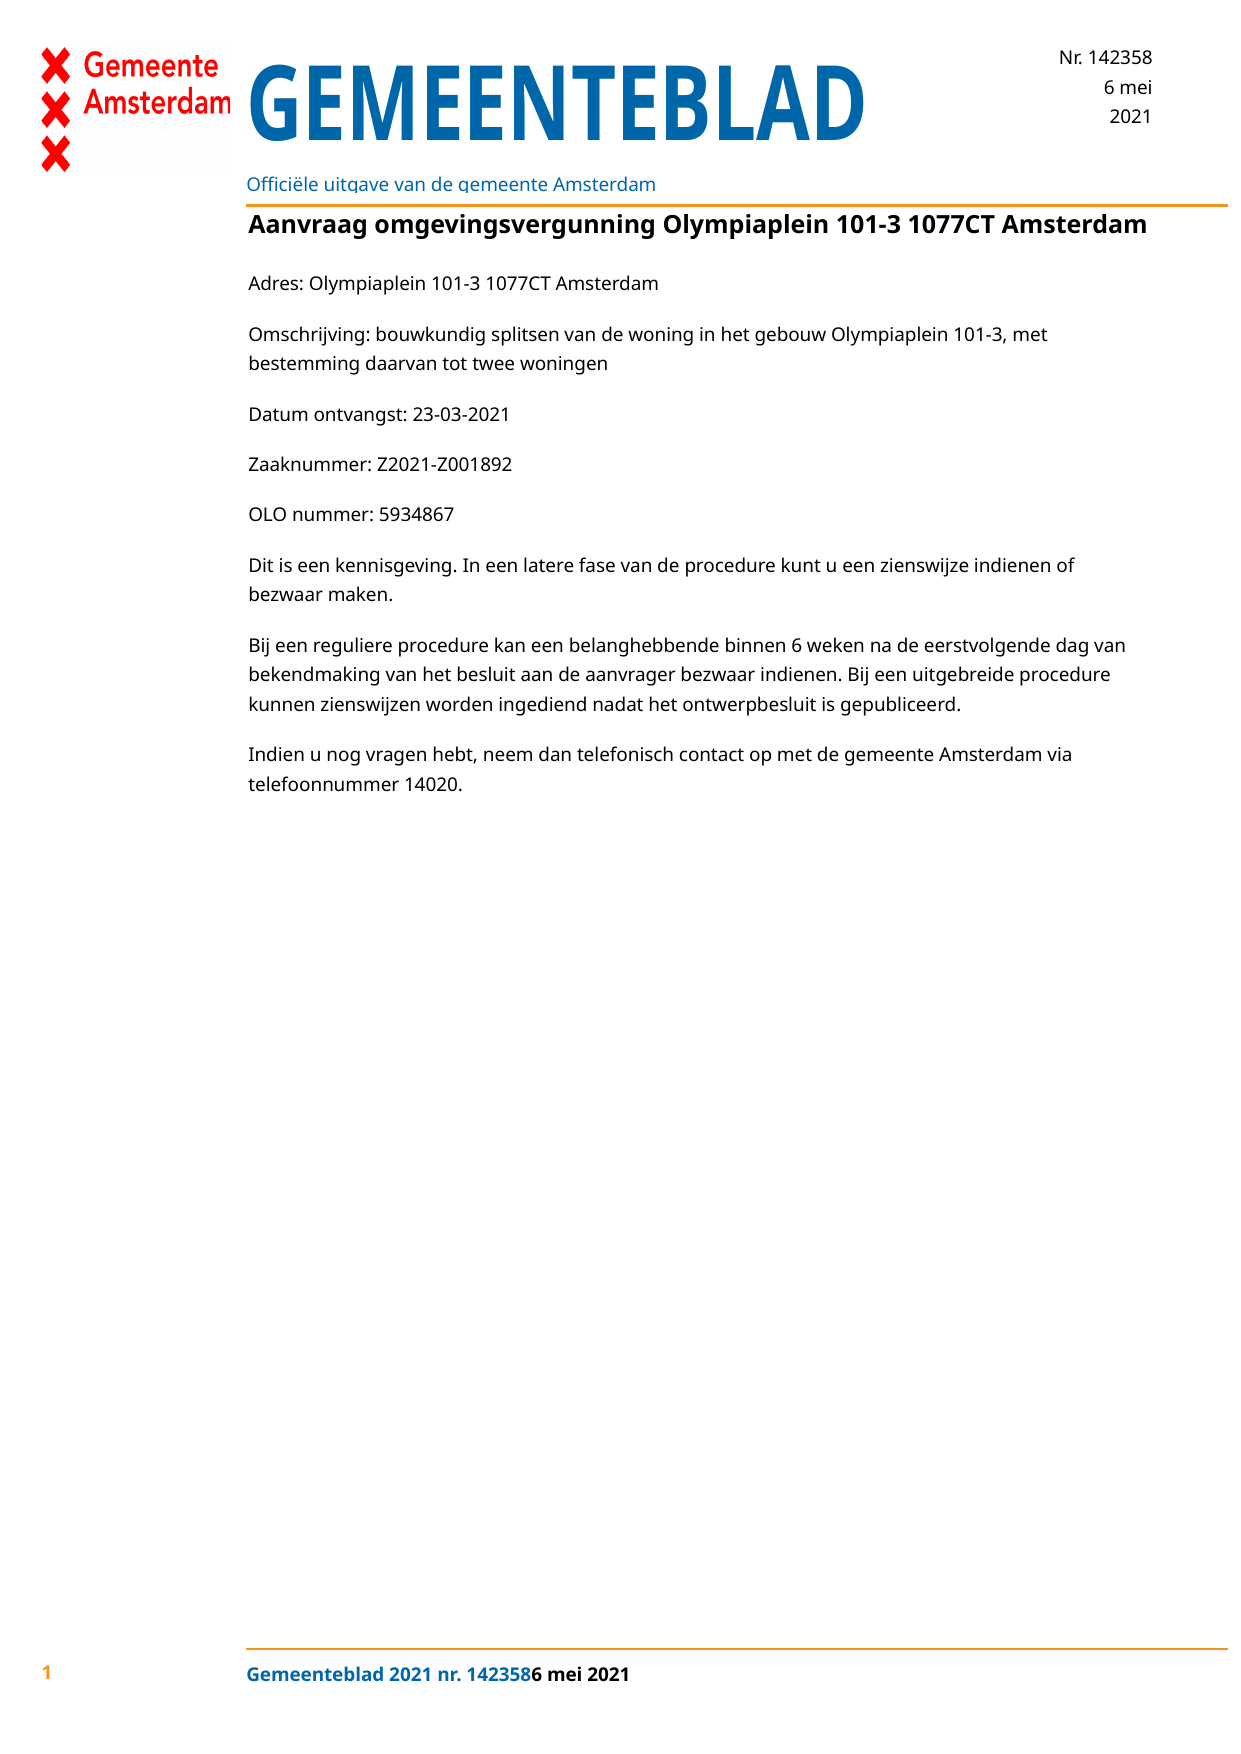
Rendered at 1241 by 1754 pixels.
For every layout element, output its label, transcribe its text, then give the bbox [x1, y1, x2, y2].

text Aanvraag omgevingsvergunning Olympiaplein 101-3 1077CT Amsterdam [248, 207, 1152, 241]
picture [41, 47, 231, 172]
text Zaaknummer: Z2021-Z001892 [248, 451, 1152, 477]
text OLO nummer: 5934867 [248, 502, 1152, 527]
text Datum ontvangst: 23-03-2021 [248, 401, 1152, 426]
text Bij een reguliere procedure kan een belanghebbende binnen 6 weken na de eerstvolgende dag van bekendmaking van het besluit aan de aanvrager bezwaar indienen. Bij een uitgebreide procedure kunnen zienswijzen worden ingediend nadat het ontwerpbesluit is gepubliceerd. [248, 632, 1152, 717]
text Omschrijving: bouwkundig splitsen van de woning in het gebouw Olympiaplein 101-3, met bestemming daarvan tot twee woningen [248, 321, 1152, 376]
text Adres: Olympiaplein 101-3 1077CT Amsterdam [248, 270, 1152, 296]
text Indien u nog vragen hebt, neem dan telefonisch contact op met de gemeente Amsterdam via telefoonnummer 14020. [248, 742, 1152, 797]
text Dit is een kennisgeving. In een latere fase van de procedure kunt u een zienswijze indienen of bezwaar maken. [248, 552, 1152, 607]
